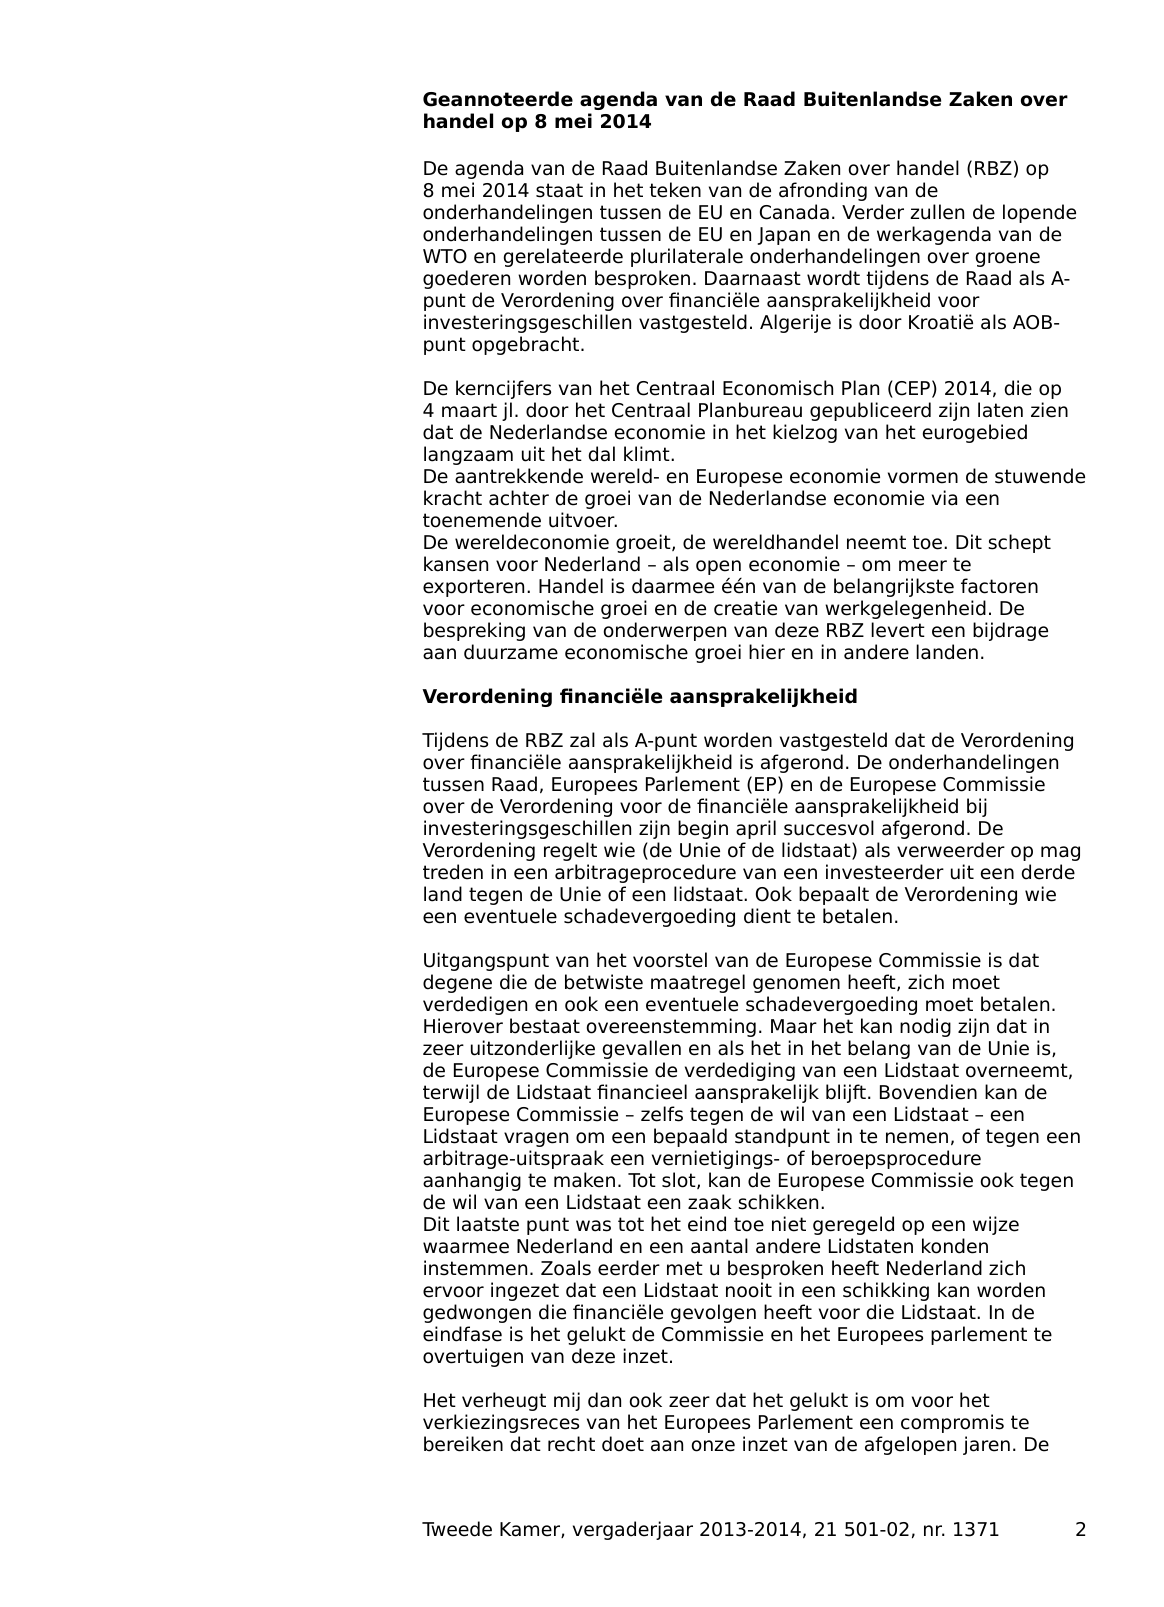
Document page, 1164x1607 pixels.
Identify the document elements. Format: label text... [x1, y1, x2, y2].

text Uitgangspunt van het voorstel van de Europese Commissie is dat degene die de betwiste maatregel genomen heeft, zich moet verdedigen en ook een eventuele schadevergoeding moet betalen. Hierover bestaat overeenstemming. Maar het kan nodig zijn dat in zeer uitzonderlijke gevallen en als het in het belang van de Unie is, de Europese Commissie de verdediging van een Lidstaat overneemt, terwijl de Lidstaat financieel aansprakelijk blijft. Bovendien kan de Europese Commissie – zelfs tegen de wil van een Lidstaat – een Lidstaat vragen om een bepaald standpunt in te nemen, of tegen een arbitrage-uitspraak een vernietigings- of beroepsprocedure aanhangig te maken. Tot slot, kan de Europese Commissie ook tegen de wil van een Lidstaat een zaak schikken. [422, 950, 1087, 1214]
text Dit laatste punt was tot het eind toe niet geregeld op een wijze waarmee Nederland en een aantal andere Lidstaten konden instemmen. Zoals eerder met u besproken heeft Nederland zich ervoor ingezet dat een Lidstaat nooit in een schikking kan worden gedwongen die financiële gevolgen heeft voor die Lidstaat. In de eindfase is het gelukt de Commissie en het Europees parlement te overtuigen van deze inzet. [422, 1214, 1087, 1368]
text De agenda van de Raad Buitenlandse Zaken over handel (RBZ) op 8 mei 2014 staat in het teken van de afronding van de onderhandelingen tussen de EU en Canada. Verder zullen de lopende onderhandelingen tussen de EU en Japan en de werkagenda van de WTO en gerelateerde plurilaterale onderhandelingen over groene goederen worden besproken. Daarnaast wordt tijdens de Raad als A-punt de Verordening over financiële aansprakelijkheid voor investeringsgeschillen vastgesteld. Algerije is door Kroatië als AOB-punt opgebracht. [422, 158, 1087, 356]
text De wereldeconomie groeit, de wereldhandel neemt toe. Dit schept kansen voor Nederland – als open economie – om meer te exporteren. Handel is daarmee één van de belangrijkste factoren voor economische groei en de creatie van werkgelegenheid. De bespreking van de onderwerpen van deze RBZ levert een bijdrage aan duurzame economische groei hier en in andere landen. [422, 532, 1087, 664]
subtitle Geannoteerde agenda van de Raad Buitenlandse Zaken over handel op 8 mei 2014 [422, 89, 1087, 133]
text Tijdens de RBZ zal als A-punt worden vastgesteld dat de Verordening over financiële aansprakelijkheid is afgerond. De onderhandelingen tussen Raad, Europees Parlement (EP) en de Europese Commissie over de Verordening voor de financiële aansprakelijkheid bij investeringsgeschillen zijn begin april succesvol afgerond. De Verordening regelt wie (de Unie of de lidstaat) als verweerder op mag treden in een arbitrageprocedure van een investeerder uit een derde land tegen de Unie of een lidstaat. Ook bepaalt de Verordening wie een eventuele schadevergoeding dient te betalen. [422, 730, 1087, 928]
text De kerncijfers van het Centraal Economisch Plan (CEP) 2014, die op 4 maart jl. door het Centraal Planbureau gepubliceerd zijn laten zien dat de Nederlandse economie in het kielzog van het eurogebied langzaam uit het dal klimt. [422, 378, 1087, 466]
text Het verheugt mij dan ook zeer dat het gelukt is om voor het verkiezingsreces van het Europees Parlement een compromis te bereiken dat recht doet aan onze inzet van de afgelopen jaren. De [422, 1390, 1087, 1456]
text De aantrekkende wereld- en Europese economie vormen de stuwende kracht achter de groei van de Nederlandse economie via een toenemende uitvoer. [422, 466, 1087, 532]
subtitle Verordening financiële aansprakelijkheid [422, 686, 1087, 708]
